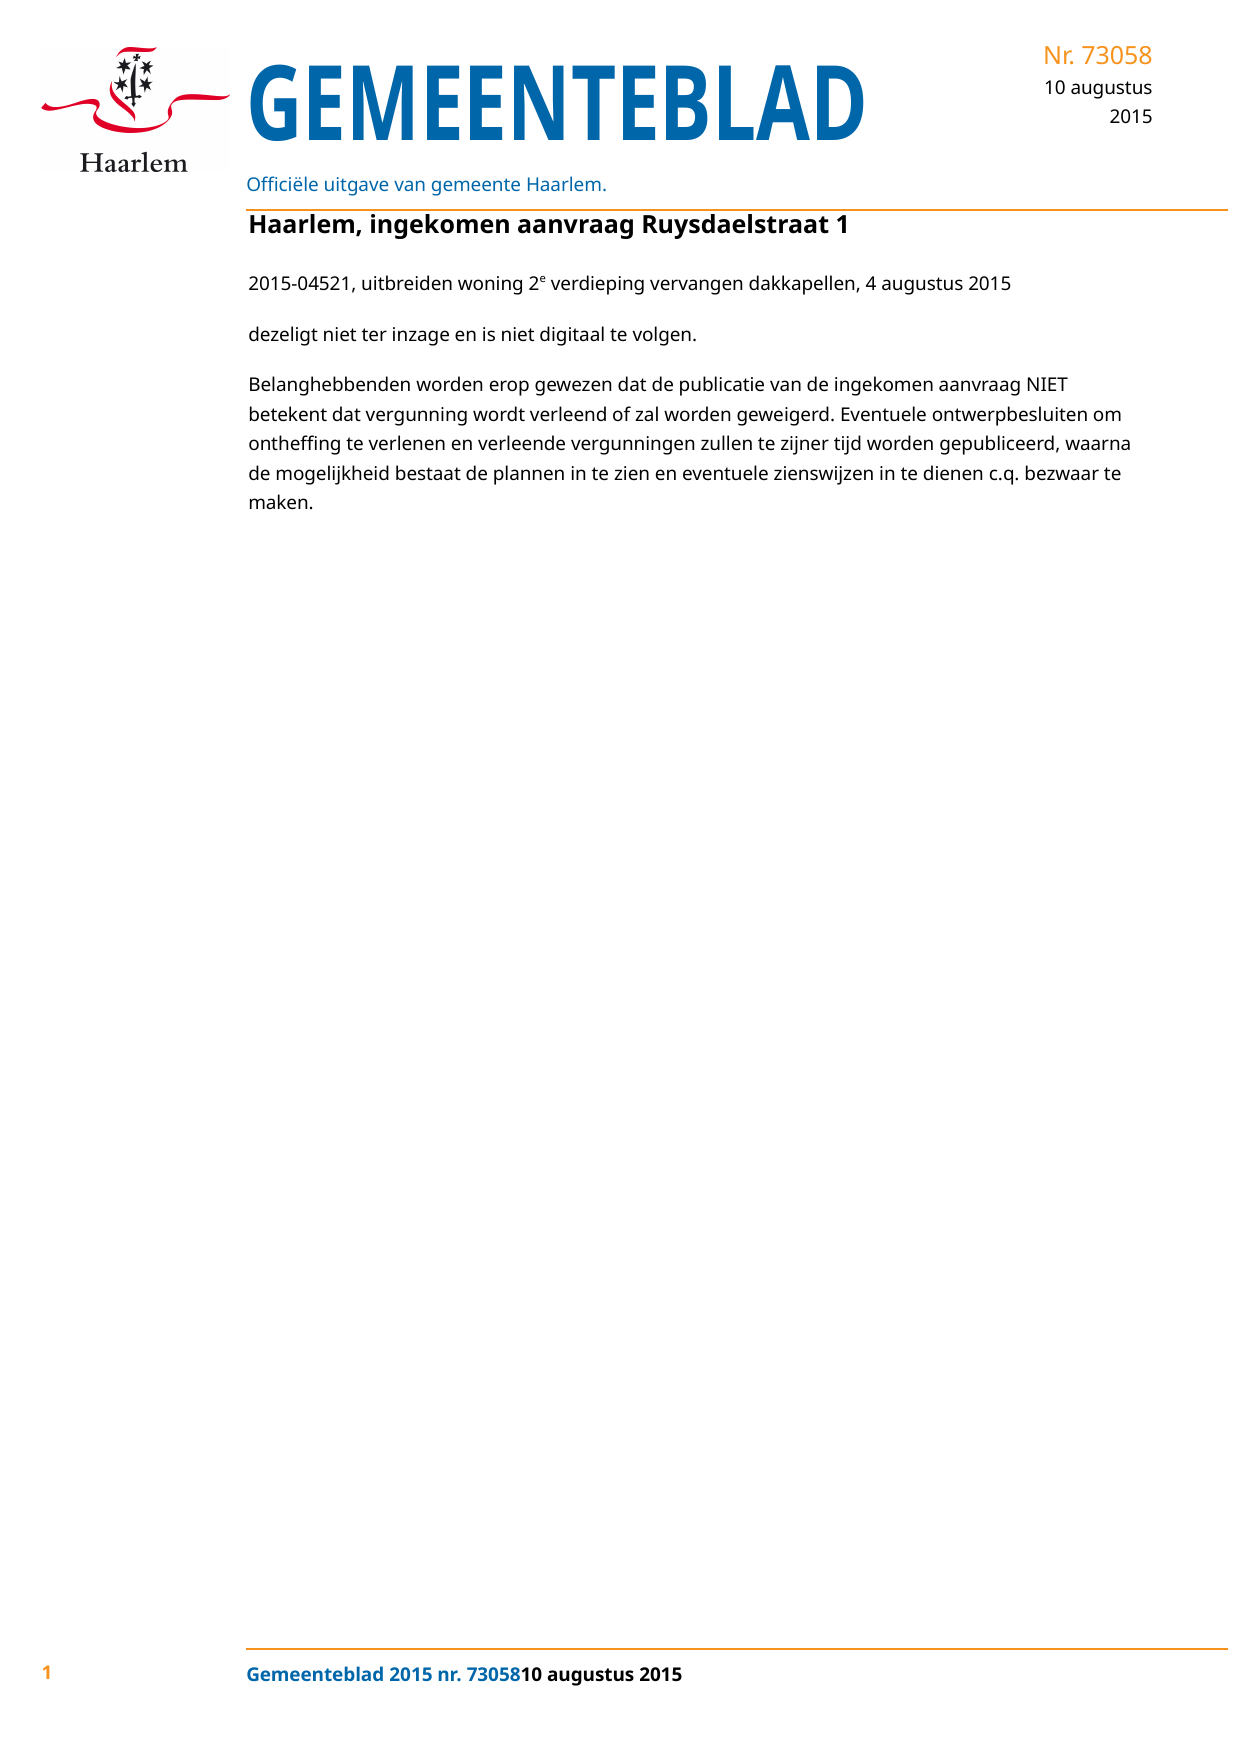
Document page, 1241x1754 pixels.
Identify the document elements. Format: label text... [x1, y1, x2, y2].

text Haarlem, ingekomen aanvraag Ruysdaelstraat 1 [248, 211, 1152, 241]
text dezeligt niet ter inzage en is niet digitaal te volgen. [248, 321, 1152, 346]
text Belanghebbenden worden erop gewezen dat de publicatie van de ingekomen aanvraag NIET betekent dat vergunning wordt verleend of zal worden geweigerd. Eventuele ontwerpbesluiten om ontheffing te verlenen en verleende vergunningen zullen te zijner tijd worden gepubliceerd, waarna de mogelijkheid bestaat de plannen in te zien en eventuele zienswijzen in te dienen c.q. bezwaar te maken. [248, 371, 1152, 515]
text 2015-04521, uitbreiden woning 2e verdieping vervangen dakkapellen, 4 augustus 2015 [248, 270, 1152, 296]
picture [41, 47, 231, 172]
